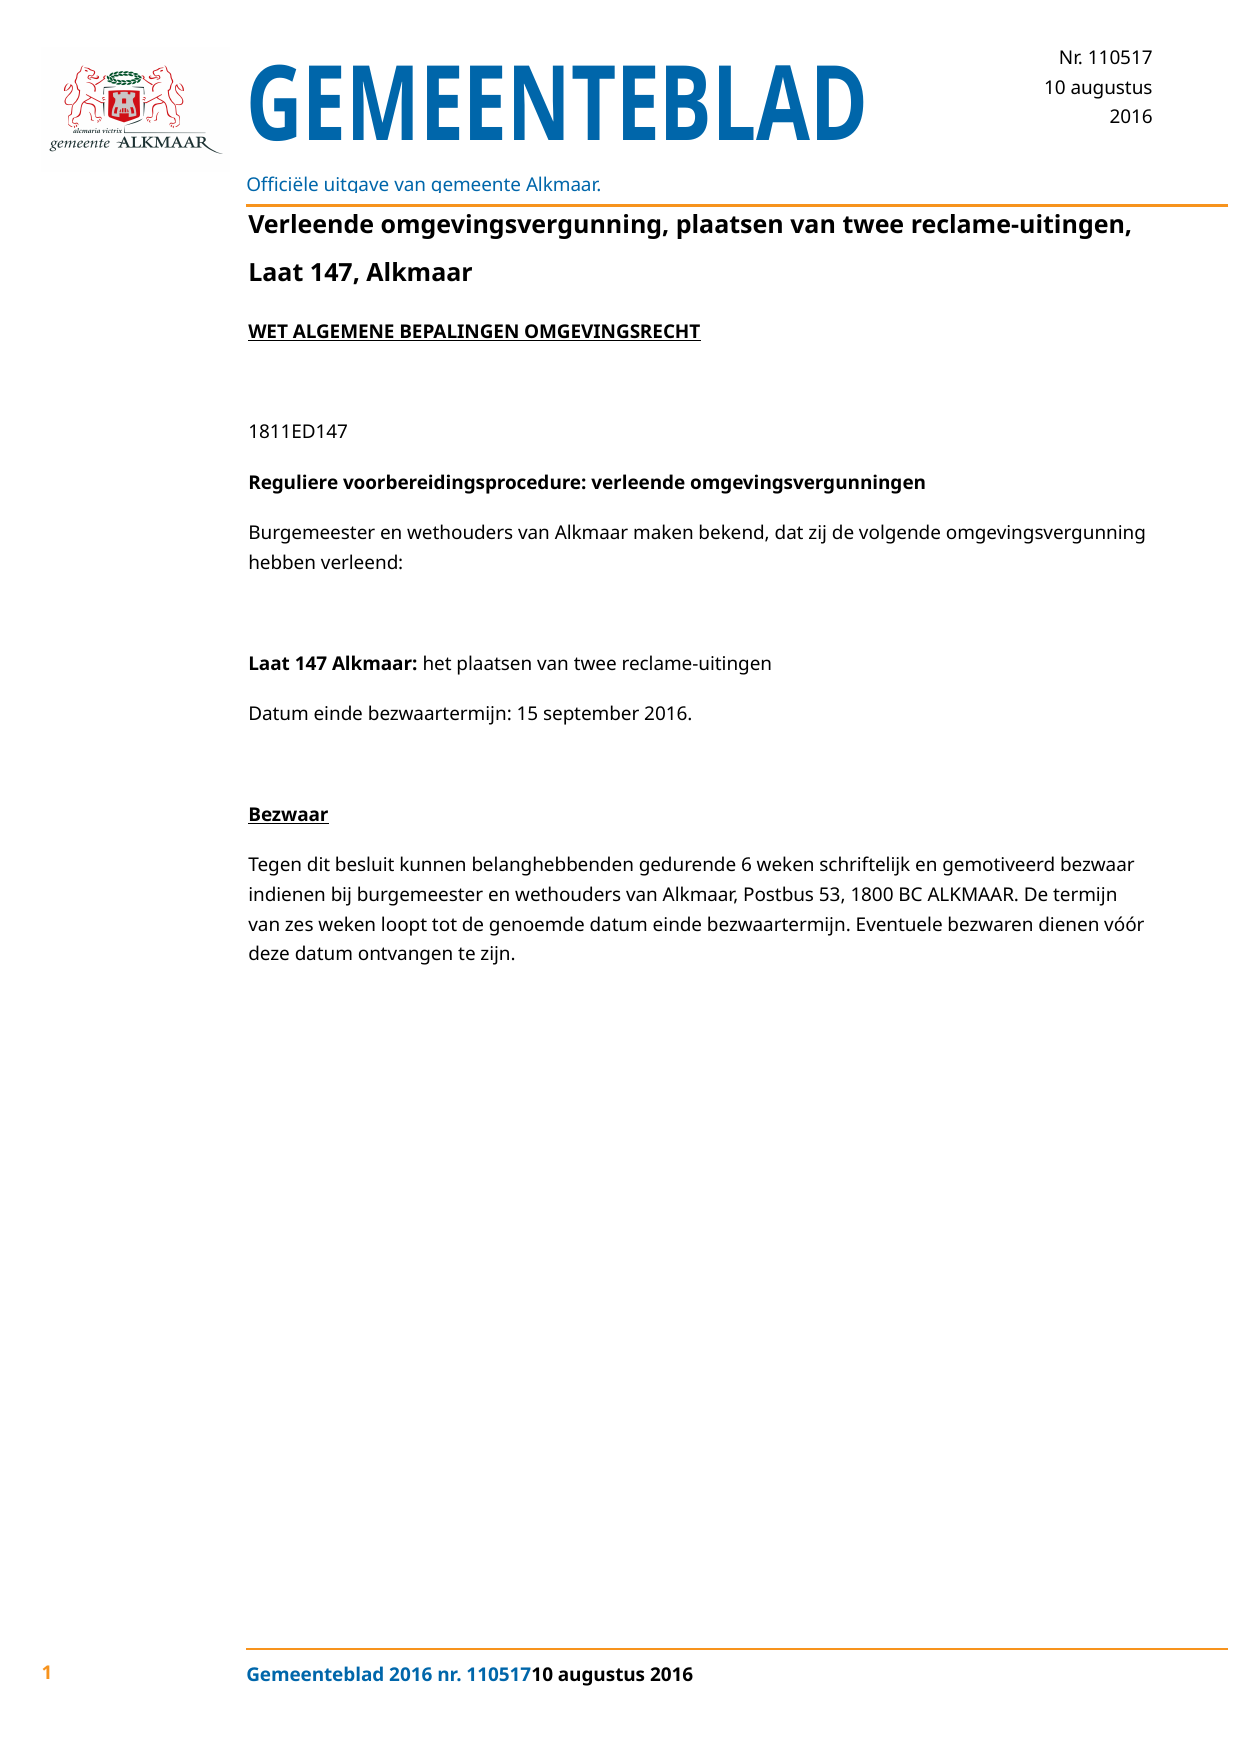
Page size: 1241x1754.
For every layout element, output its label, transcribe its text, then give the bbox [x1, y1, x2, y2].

picture [41, 47, 231, 172]
text Verleende omgevingsvergunning, plaatsen van twee reclame-uitingen, Laat 147, Alkmaar [248, 207, 1152, 288]
text Bezwaar [248, 801, 1152, 827]
text Reguliere voorbereidingsprocedure: verleende omgevingsvergunningen [248, 469, 1152, 495]
text 1811ED147 [248, 419, 1152, 444]
text Burgemeester en wethouders van Alkmaar maken bekend, dat zij de volgende omgevingsvergunning hebben verleend: [248, 519, 1152, 575]
text Datum einde bezwaartermijn: 15 september 2016. [248, 700, 1152, 726]
text WET ALGEMENE BEPALINGEN OMGEVINGSRECHT [248, 318, 1152, 344]
text Laat 147 Alkmaar: het plaatsen van twee reclame-uitingen [248, 650, 1152, 676]
text Tegen dit besluit kunnen belanghebbenden gedurende 6 weken schriftelijk en gemotiveerd bezwaar indienen bij burgemeester en wethouders van Alkmaar, Postbus 53, 1800 BC ALKMAAR. De termijn van zes weken loopt tot de genoemde datum einde bezwaartermijn. Eventuele bezwaren dienen vóór deze datum ontvangen te zijn. [248, 852, 1152, 966]
